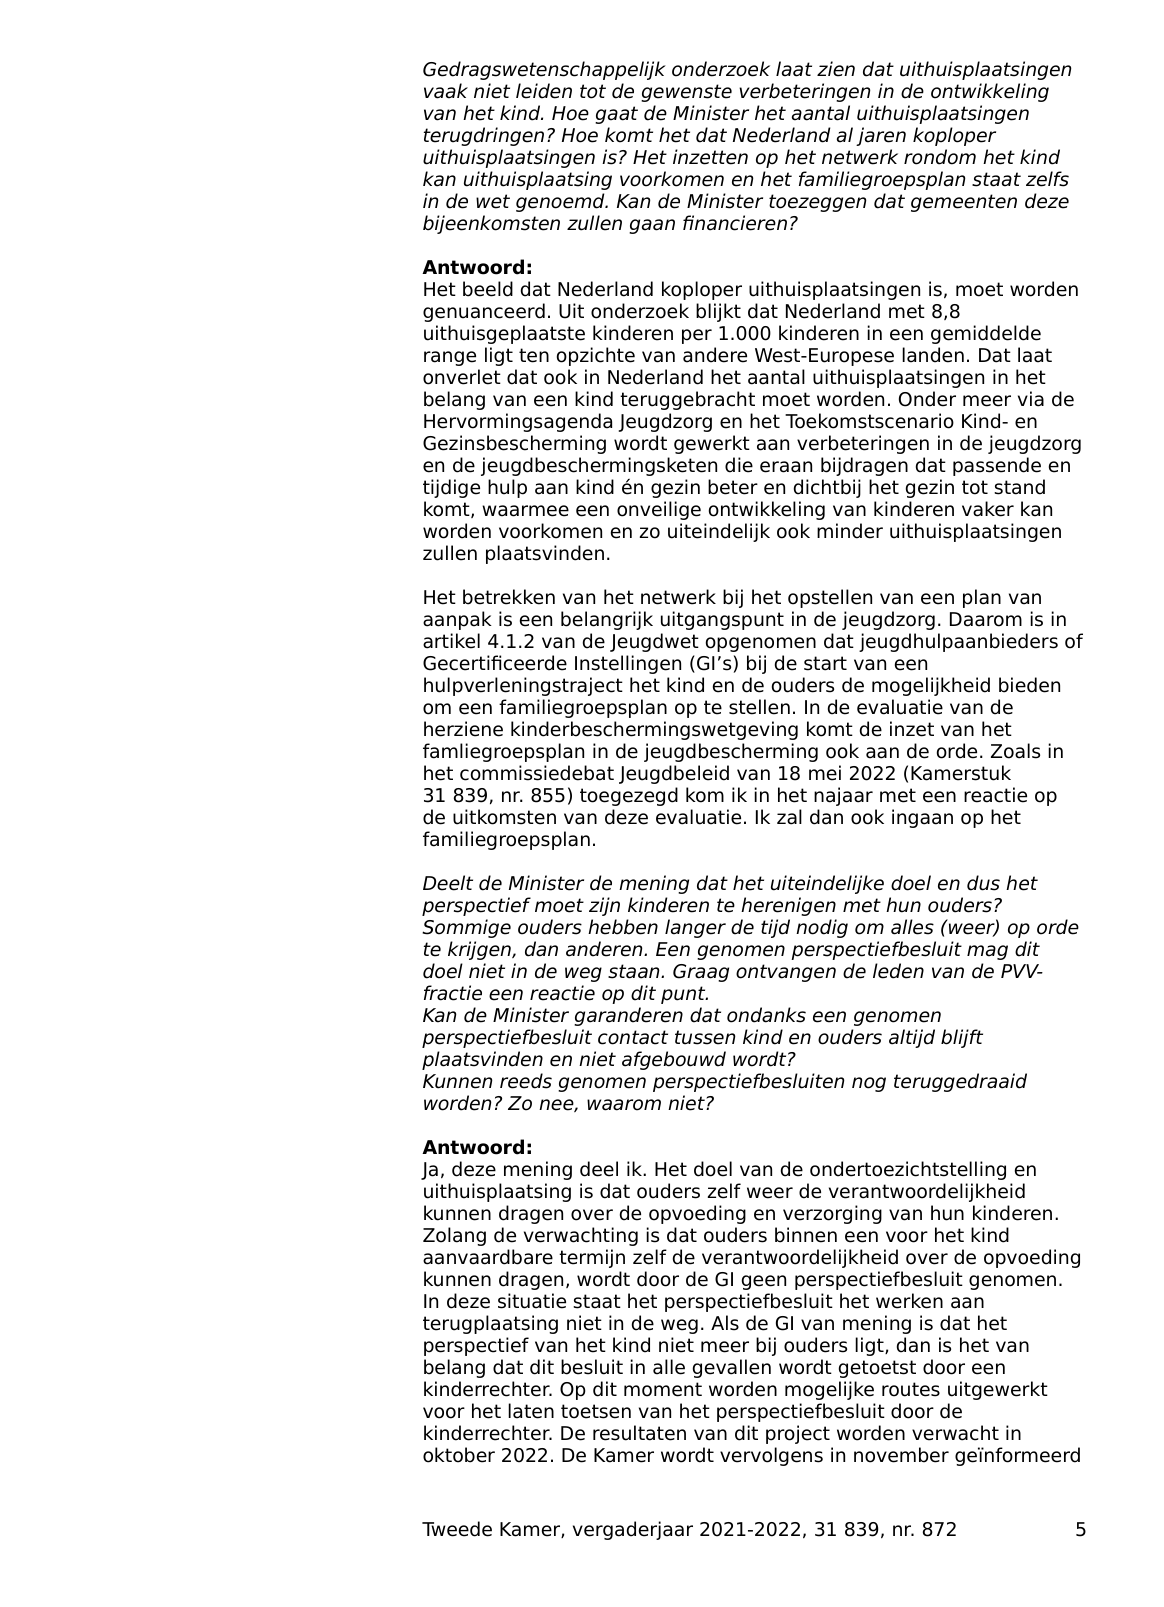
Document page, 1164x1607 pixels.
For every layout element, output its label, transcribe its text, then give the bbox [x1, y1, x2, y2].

text Deelt de Minister de mening dat het uiteindelijke doel en dus het perspectief moet zijn kinderen te herenigen met hun ouders? Sommige ouders hebben langer de tijd nodig om alles (weer) op orde te krijgen, dan anderen. Een genomen perspectiefbesluit mag dit doel niet in de weg staan. Graag ontvangen de leden van de PVV-fractie een reactie op dit punt. [422, 873, 1087, 1005]
text Gedragswetenschappelijk onderzoek laat zien dat uithuisplaatsingen vaak niet leiden tot de gewenste verbeteringen in de ontwikkeling van het kind. Hoe gaat de Minister het aantal uithuisplaatsingen terugdringen? Hoe komt het dat Nederland al jaren koploper uithuisplaatsingen is? Het inzetten op het netwerk rondom het kind kan uithuisplaatsing voorkomen en het familiegroepsplan staat zelfs in de wet genoemd. Kan de Minister toezeggen dat gemeenten deze bijeenkomsten zullen gaan financieren? [422, 59, 1087, 235]
text Het betrekken van het netwerk bij het opstellen van een plan van aanpak is een belangrijk uitgangspunt in de jeugdzorg. Daarom is in artikel 4.1.2 van de Jeugdwet opgenomen dat jeugdhulpaanbieders of Gecertificeerde Instellingen (GI’s) bij de start van een hulpverleningstraject het kind en de ouders de mogelijkheid bieden om een familiegroepsplan op te stellen. In de evaluatie van de herziene kinderbeschermingswetgeving komt de inzet van het famliegroepsplan in de jeugdbescherming ook aan de orde. Zoals in het commissiedebat Jeugdbeleid van 18 mei 2022 (Kamerstuk 31 839, nr. 855) toegezegd kom ik in het najaar met een reactie op de uitkomsten van deze evaluatie. Ik zal dan ook ingaan op het familiegroepsplan. [422, 587, 1087, 851]
text Het beeld dat Nederland koploper uithuisplaatsingen is, moet worden genuanceerd. Uit onderzoek blijkt dat Nederland met 8,8 uithuisgeplaatste kinderen per 1.000 kinderen in een gemiddelde range ligt ten opzichte van andere West-Europese landen. Dat laat onverlet dat ook in Nederland het aantal uithuisplaatsingen in het belang van een kind teruggebracht moet worden. Onder meer via de Hervormingsagenda Jeugdzorg en het Toekomstscenario Kind- en Gezinsbescherming wordt gewerkt aan verbeteringen in de jeugdzorg en de jeugdbeschermingsketen die eraan bijdragen dat passende en tijdige hulp aan kind én gezin beter en dichtbij het gezin tot stand komt, waarmee een onveilige ontwikkeling van kinderen vaker kan worden voorkomen en zo uiteindelijk ook minder uithuisplaatsingen zullen plaatsvinden. [422, 279, 1087, 565]
text Kunnen reeds genomen perspectiefbesluiten nog teruggedraaid worden? Zo nee, waarom niet? [422, 1071, 1087, 1115]
text Antwoord: [422, 257, 1087, 279]
text Ja, deze mening deel ik. Het doel van de ondertoezichtstelling en uithuisplaatsing is dat ouders zelf weer de verantwoordelijkheid kunnen dragen over de opvoeding en verzorging van hun kinderen. Zolang de verwachting is dat ouders binnen een voor het kind aanvaardbare termijn zelf de verantwoordelijkheid over de opvoeding kunnen dragen, wordt door de GI geen perspectiefbesluit genomen. In deze situatie staat het perspectiefbesluit het werken aan terugplaatsing niet in de weg. Als de GI van mening is dat het perspectief van het kind niet meer bij ouders ligt, dan is het van belang dat dit besluit in alle gevallen wordt getoetst door een kinderrechter. Op dit moment worden mogelijke routes uitgewerkt voor het laten toetsen van het perspectiefbesluit door de kinderrechter. De resultaten van dit project worden verwacht in oktober 2022. De Kamer wordt vervolgens in november geïnformeerd [422, 1159, 1087, 1467]
text Kan de Minister garanderen dat ondanks een genomen perspectiefbesluit contact tussen kind en ouders altijd blijft plaatsvinden en niet afgebouwd wordt? [422, 1005, 1087, 1071]
text Antwoord: [422, 1137, 1087, 1159]
